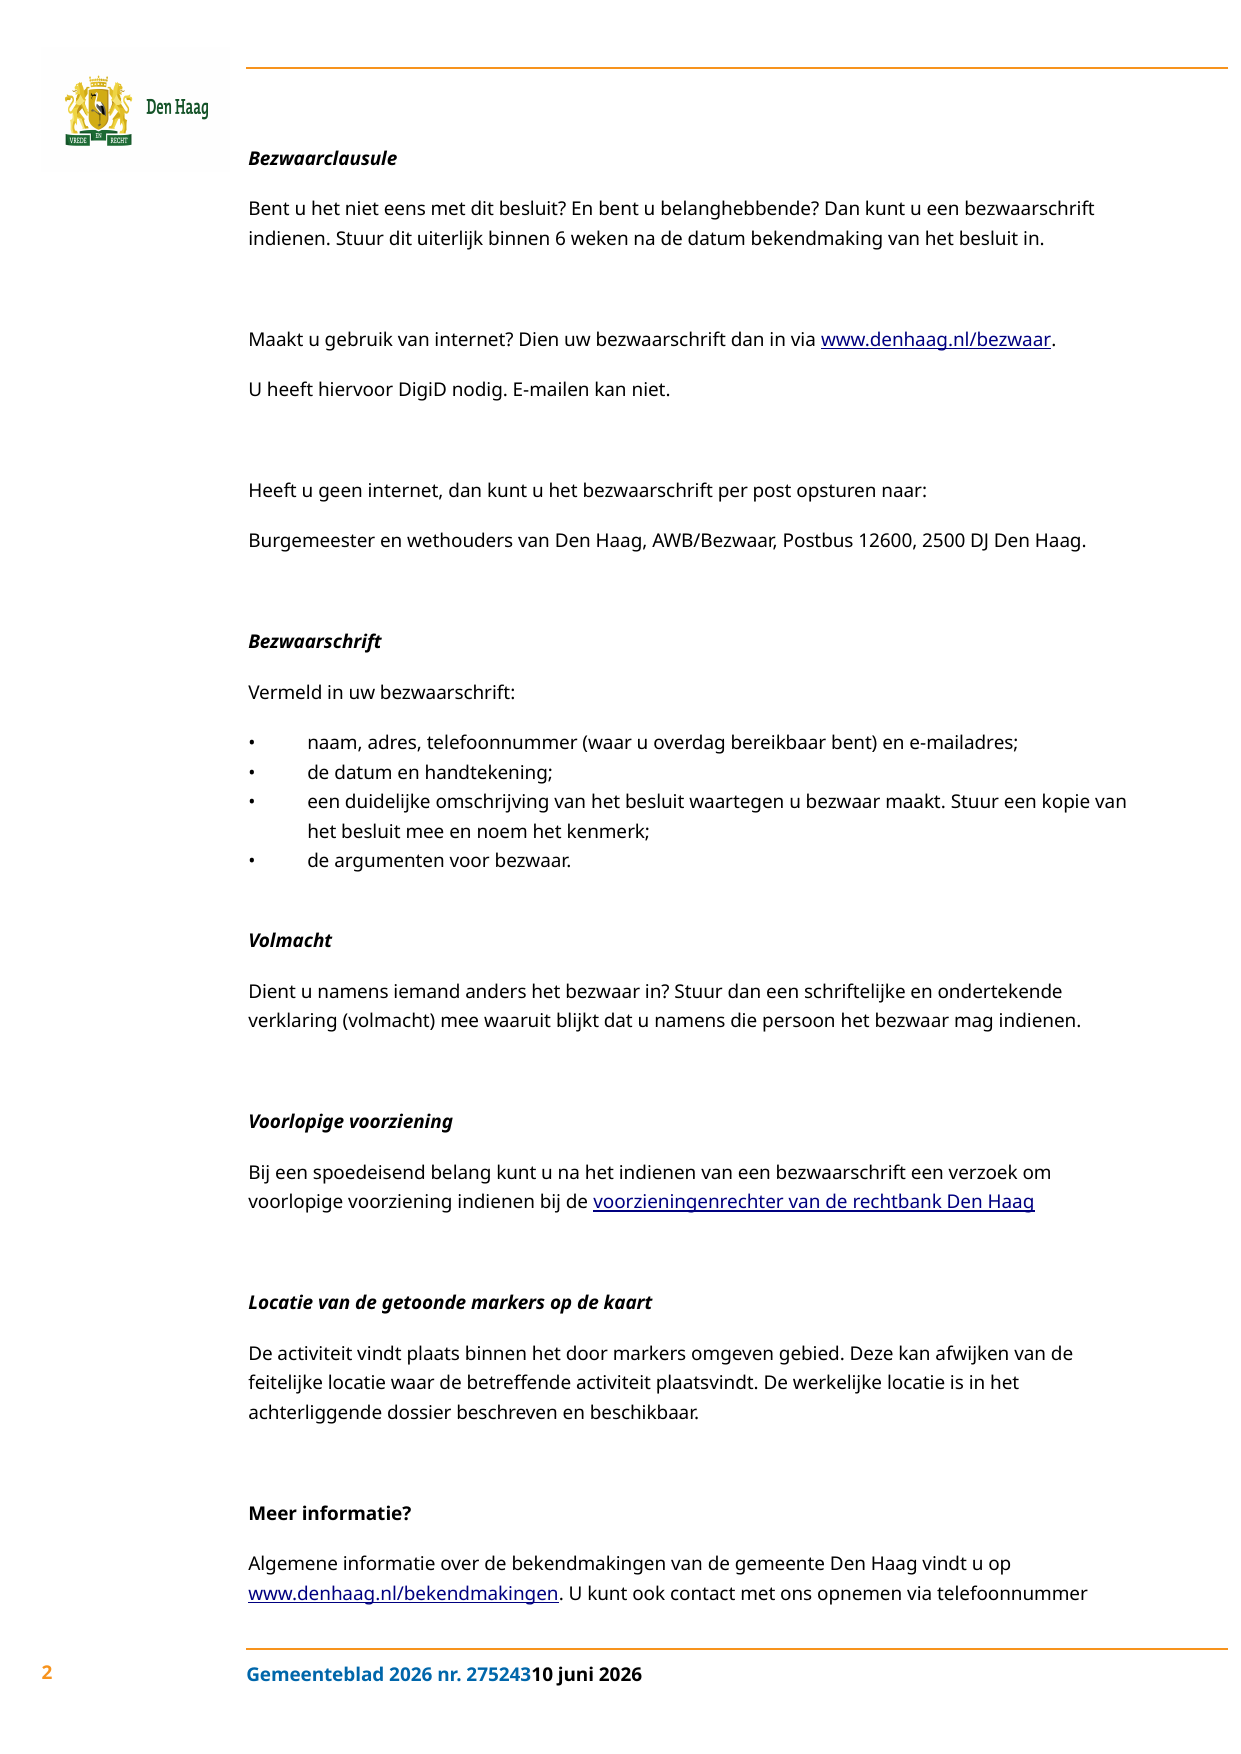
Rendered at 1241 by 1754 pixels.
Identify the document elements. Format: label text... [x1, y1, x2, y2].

text Bezwaarschrift [248, 628, 1152, 654]
text Meer informatie? [248, 1500, 1152, 1526]
list naam, adres, telefoonnummer (waar u overdag bereikbaar bent) en e-mailadres; [248, 729, 1152, 755]
text Bezwaarclausule [248, 145, 1152, 171]
text Voorlopige voorziening [248, 1108, 1152, 1134]
picture [41, 47, 231, 172]
text Maakt u gebruik van internet? Dien uw bezwaarschrift dan in via www.denhaag.nl/bezwaar. [248, 326, 1152, 352]
list een duidelijke omschrijving van het besluit waartegen u bezwaar maakt. Stuur een kopie van het besluit mee en noem het kenmerk; [248, 788, 1152, 844]
text Volmacht [248, 928, 1152, 953]
text De activiteit vindt plaats binnen het door markers omgeven gebied. Deze kan afwijken van de feitelijke locatie waar de betreffende activiteit plaatsvindt. De werkelijke locatie is in het achterliggende dossier beschreven en beschikbaar. [248, 1340, 1152, 1425]
text Bij een spoedeisend belang kunt u na het indienen van een bezwaarschrift een verzoek om voorlopige voorziening indienen bij de voorzieningenrechter van de rechtbank Den Haag [248, 1159, 1152, 1214]
text Algemene informatie over de bekendmakingen van de gemeente Den Haag vindt u op www.denhaag.nl/bekendmakingen. U kunt ook contact met ons opnemen via telefoonnummer [248, 1550, 1152, 1606]
text Heeft u geen internet, dan kunt u het bezwaarschrift per post opsturen naar: [248, 477, 1152, 503]
text Burgemeester en wethouders van Den Haag, AWB/Bezwaar, Postbus 12600, 2500 DJ Den Haag. [248, 528, 1152, 553]
text Dient u namens iemand anders het bezwaar in? Stuur dan een schriftelijke en ondertekende verklaring (volmacht) mee waaruit blijkt dat u namens die persoon het bezwaar mag indienen. [248, 978, 1152, 1033]
text Locatie van de getoonde markers op de kaart [248, 1289, 1152, 1315]
list de argumenten voor bezwaar. [248, 848, 1152, 873]
text Vermeld in uw bezwaarschrift: [248, 679, 1152, 705]
text Bent u het niet eens met dit besluit? En bent u belanghebbende? Dan kunt u een bezwaarschrift indienen. Stuur dit uiterlijk binnen 6 weken na de datum bekendmaking van het besluit in. [248, 196, 1152, 251]
list de datum en handtekening; [248, 759, 1152, 785]
text U heeft hiervoor DigiD nodig. E-mailen kan niet. [248, 376, 1152, 402]
